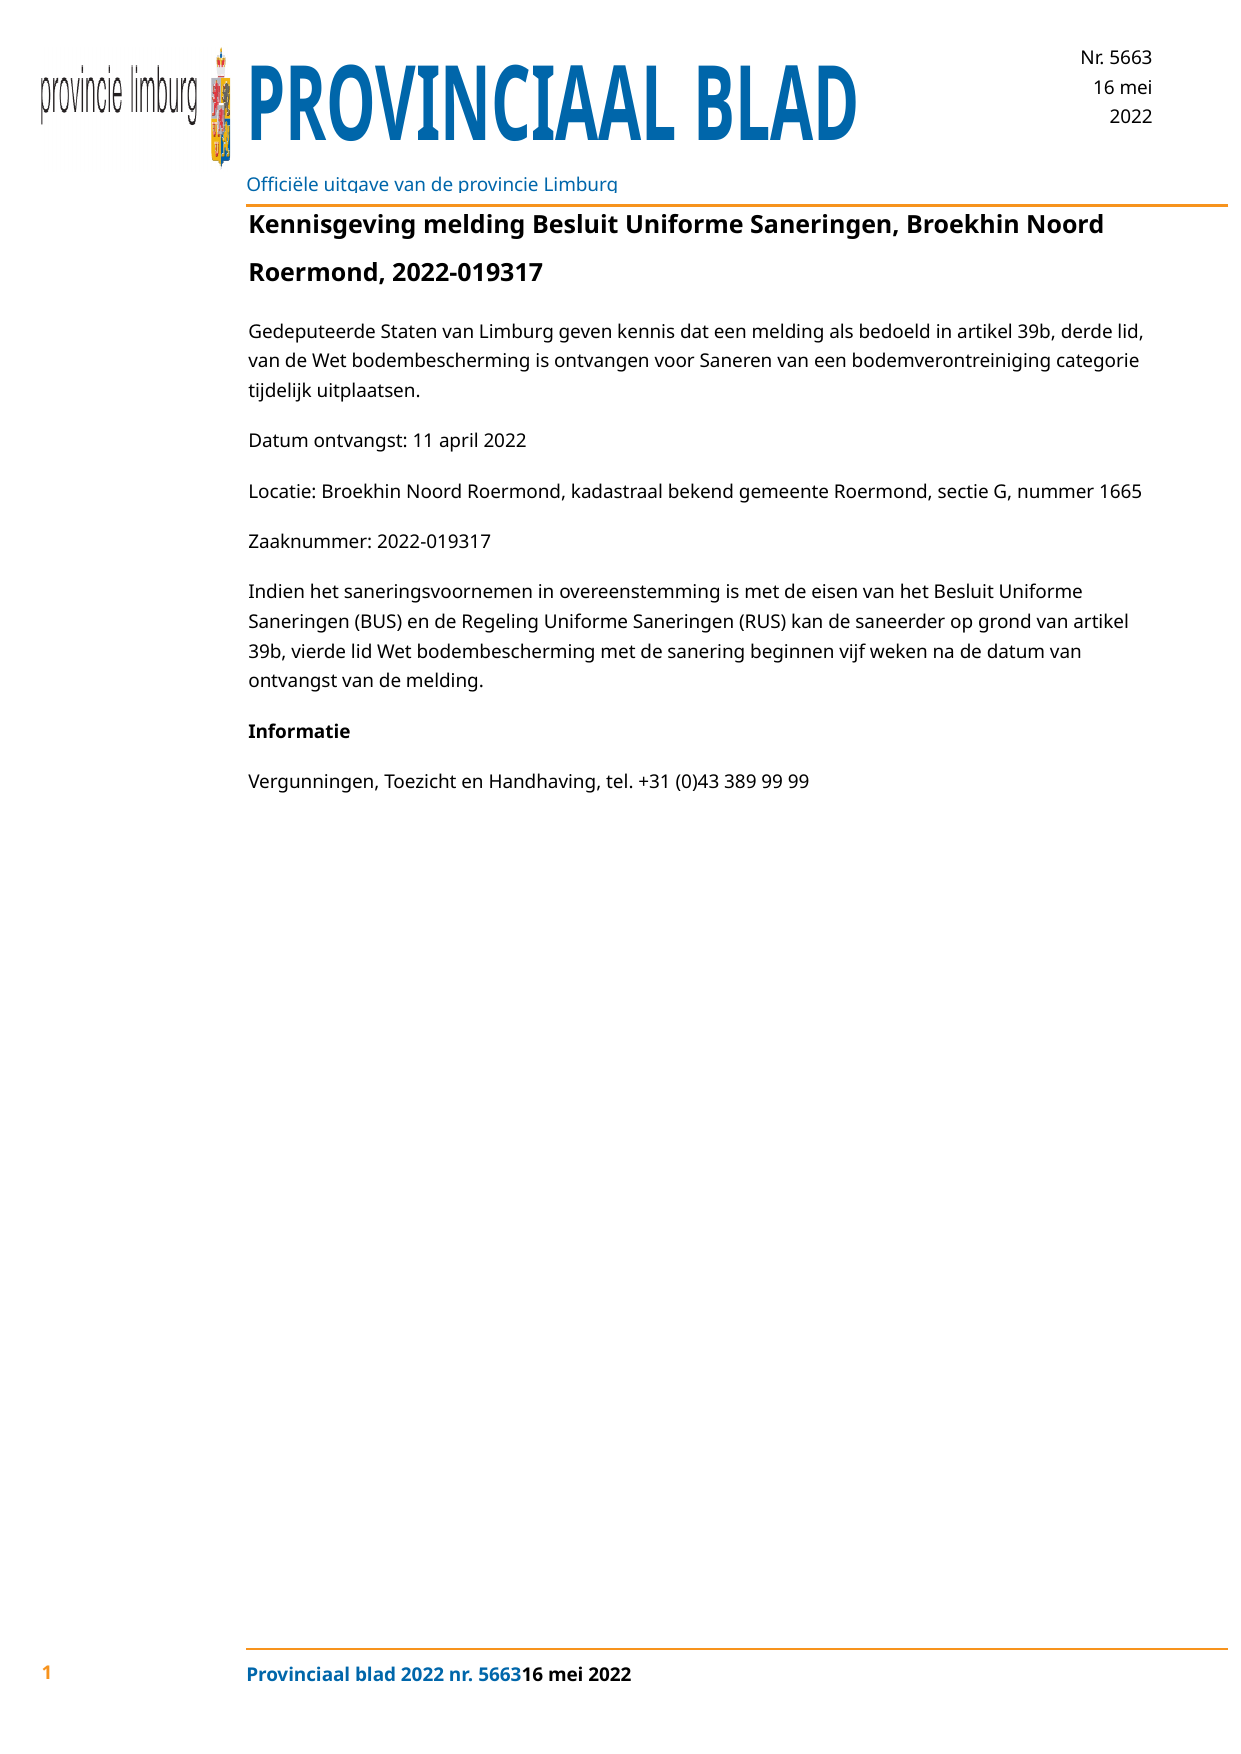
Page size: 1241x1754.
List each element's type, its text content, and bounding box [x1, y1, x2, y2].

text Locatie: Broekhin Noord Roermond, kadastraal bekend gemeente Roermond, sectie G, nummer 1665 [248, 478, 1152, 504]
text Vergunningen, Toezicht en Handhaving, tel. +31 (0)43 389 99 99 [248, 768, 1152, 794]
text Indien het saneringsvoornemen in overeenstemming is met de eisen van het Besluit Uniforme Saneringen (BUS) en de Regeling Uniforme Saneringen (RUS) kan de saneerder op grond van artikel 39b, vierde lid Wet bodembescherming met de sanering beginnen vijf weken na de datum van ontvangst van de melding. [248, 579, 1152, 693]
text Zaaknummer: 2022-019317 [248, 528, 1152, 554]
text Gedeputeerde Staten van Limburg geven kennis dat een melding als bedoeld in artikel 39b, derde lid, van de Wet bodembescherming is ontvangen voor Saneren van een bodemverontreiniging categorie tijdelijk uitplaatsen. [248, 318, 1152, 403]
picture [41, 47, 231, 172]
text Kennisgeving melding Besluit Uniforme Saneringen, Broekhin Noord Roermond, 2022-019317 [248, 207, 1152, 288]
text Datum ontvangst: 11 april 2022 [248, 427, 1152, 453]
text Informatie [248, 718, 1152, 744]
